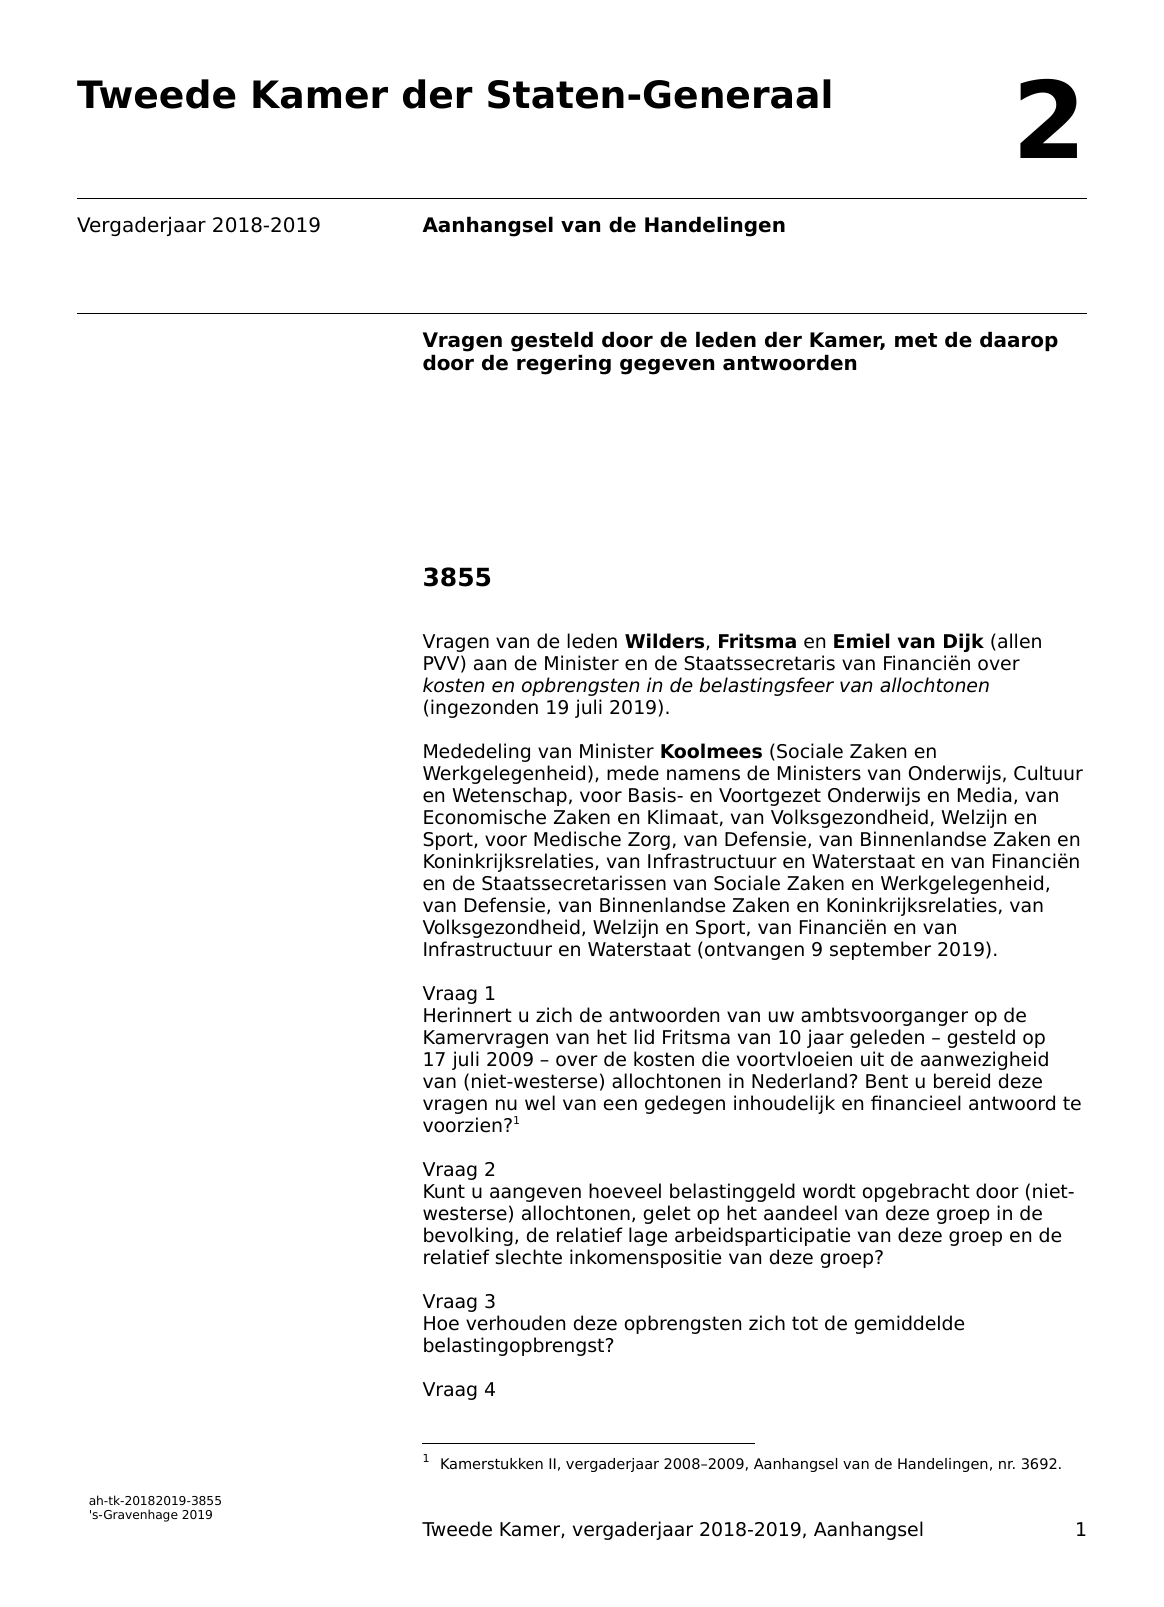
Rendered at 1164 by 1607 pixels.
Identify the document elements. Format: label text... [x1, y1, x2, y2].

text Vraag 4 [422, 1379, 1087, 1401]
text Vraag 2 [422, 1159, 1087, 1181]
text Kunt u aangeven hoeveel belastinggeld wordt opgebracht door (niet-westerse) allochtonen, gelet op het aandeel van deze groep in de bevolking, de relatief lage arbeidsparticipatie van deze groep en de relatief slechte inkomenspositie van deze groep? [422, 1181, 1087, 1269]
text Hoe verhouden deze opbrengsten zich tot de gemiddelde belastingopbrengst? [422, 1313, 1087, 1357]
table_cell Vragen gesteld door de leden der Kamer, met de daarop door de regering gegeven antwoorden [422, 314, 1087, 376]
text Vragen van de leden Wilders, Fritsma en Emiel van Dijk (allen PVV) aan de Minister en de Staatssecretaris van Financiën over kosten en opbrengsten in de belastingsfeer van allochtonen (ingezonden 19 juli 2019). [422, 631, 1087, 718]
table_cell Vergaderjaar 2018-2019 [77, 199, 422, 313]
table_cell [77, 314, 422, 376]
text Vraag 1 [422, 983, 1087, 1005]
table_header 2 [886, 59, 1087, 198]
text Kamerstukken II, vergaderjaar 2008–2009, Aanhangsel van de Handelingen, nr. 3692. [422, 1452, 1087, 1474]
text Vraag 3 [422, 1291, 1087, 1313]
text ah-tk-20182019-3855 [88, 1494, 323, 1508]
text Mededeling van Minister Koolmees (Sociale Zaken en Werkgelegenheid), mede namens de Ministers van Onderwijs, Cultuur en Wetenschap, voor Basis- en Voortgezet Onderwijs en Media, van Economische Zaken en Klimaat, van Volksgezondheid, Welzijn en Sport, voor Medische Zorg, van Defensie, van Binnenlandse Zaken en Koninkrijksrelaties, van Infrastructuur en Waterstaat en van Financiën en de Staatssecretarissen van Sociale Zaken en Werkgelegenheid, van Defensie, van Binnenlandse Zaken en Koninkrijksrelaties, van Volksgezondheid, Welzijn en Sport, van Financiën en van Infrastructuur en Waterstaat (ontvangen 9 september 2019). [422, 741, 1087, 961]
table_cell Aanhangsel van de Handelingen [422, 199, 1087, 313]
table_header Tweede Kamer der Staten-Generaal [77, 59, 886, 198]
text 3855 [422, 563, 1087, 592]
text 's-Gravenhage 2019 [88, 1508, 323, 1522]
text Herinnert u zich de antwoorden van uw ambtsvoorganger op de Kamervragen van het lid Fritsma van 10 jaar geleden – gesteld op 17 juli 2009 – over de kosten die voortvloeien uit de aanwezigheid van (niet-westerse) allochtonen in Nederland? Bent u bereid deze vragen nu wel van een gedegen inhoudelijk en financieel antwoord te voorzien? [422, 1005, 1087, 1137]
